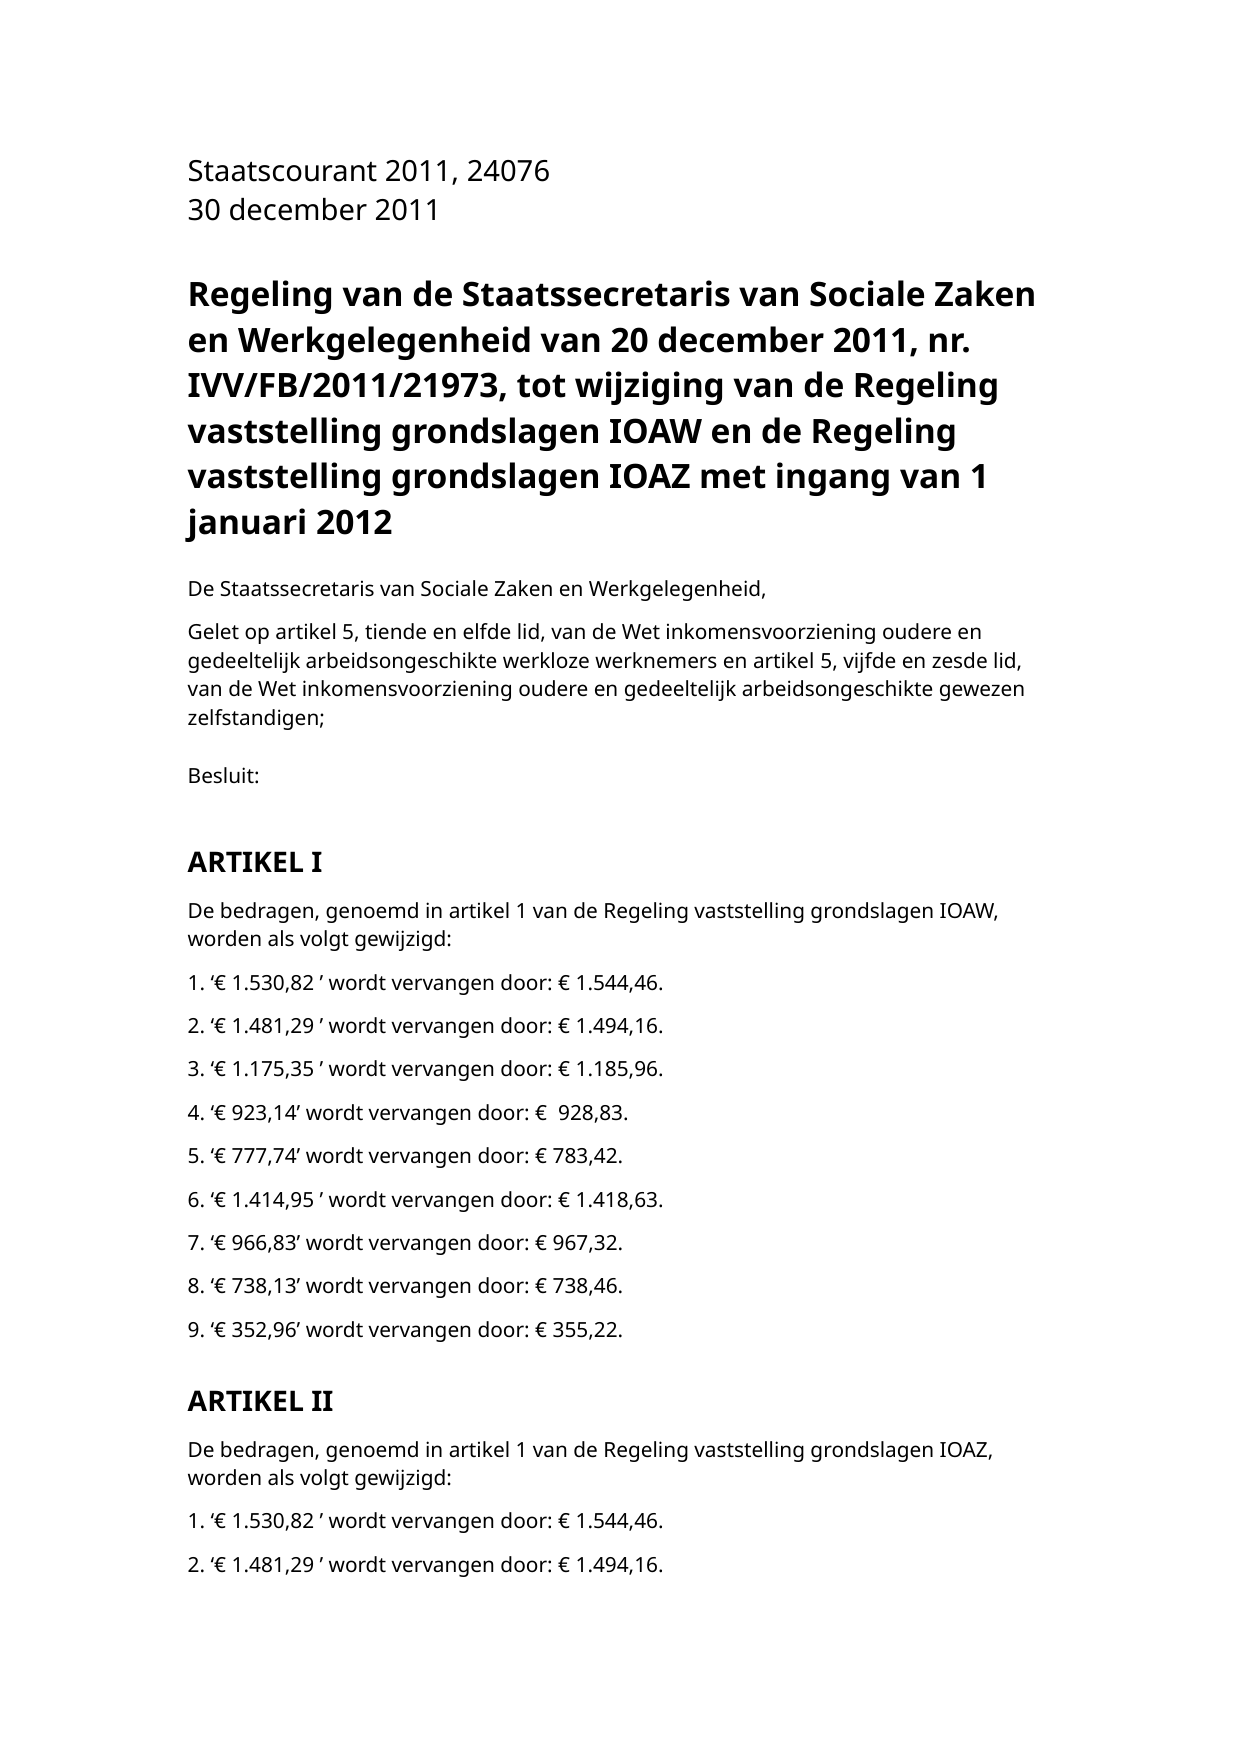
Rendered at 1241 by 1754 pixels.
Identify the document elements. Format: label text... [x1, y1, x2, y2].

subtitle ARTIKEL I [187, 842, 1053, 881]
text 5. ‘€ 777,74’ wordt vervangen door: € 783,42. [187, 1141, 1053, 1170]
text Gelet op artikel 5, tiende en elfde lid, van de Wet inkomensvoorziening oudere en gedeeltelijk arbeidsongeschikte werkloze werknemers en artikel 5, vijfde en zesde lid, van de Wet inkomensvoorziening oudere en gedeeltelijk arbeidsongeschikte gewezen zelfstandigen; [187, 617, 1053, 731]
text 3. ‘€ 1.175,35 ’ wordt vervangen door: € 1.185,96. [187, 1054, 1053, 1083]
text 1. ‘€ 1.530,82 ’ wordt vervangen door: € 1.544,46. [187, 1507, 1053, 1535]
text 30 december 2011 [187, 190, 1053, 229]
text 6. ‘€ 1.414,95 ’ wordt vervangen door: € 1.418,63. [187, 1185, 1053, 1213]
text 8. ‘€ 738,13’ wordt vervangen door: € 738,46. [187, 1272, 1053, 1300]
text De bedragen, genoemd in artikel 1 van de Regeling vaststelling grondslagen IOAZ, worden als volgt gewijzigd: [187, 1435, 1053, 1492]
text 9. ‘€ 352,96’ wordt vervangen door: € 355,22. [187, 1315, 1053, 1343]
text De Staatssecretaris van Sociale Zaken en Werkgelegenheid, [187, 574, 1053, 602]
text 2. ‘€ 1.481,29 ’ wordt vervangen door: € 1.494,16. [187, 1011, 1053, 1039]
text De bedragen, genoemd in artikel 1 van de Regeling vaststelling grondslagen IOAW, worden als volgt gewijzigd: [187, 896, 1053, 953]
text 2. ‘€ 1.481,29 ’ wordt vervangen door: € 1.494,16. [187, 1550, 1053, 1578]
subtitle ARTIKEL II [187, 1381, 1053, 1420]
text 4. ‘€ 923,14’ wordt vervangen door: € 928,83. [187, 1098, 1053, 1126]
subtitle Regeling van de Staatssecretaris van Sociale Zaken en Werkgelegenheid van 20 december 2011, nr. IVV/FB/2011/21973, tot wijziging van de Regeling vaststelling grondslagen IOAW en de Regeling vaststelling grondslagen IOAZ met ingang van 1 januari 2012 [187, 271, 1053, 544]
text 7. ‘€ 966,83’ wordt vervangen door: € 967,32. [187, 1228, 1053, 1257]
text Staatscourant 2011, 24076 [187, 150, 1053, 190]
text 1. ‘€ 1.530,82 ’ wordt vervangen door: € 1.544,46. [187, 968, 1053, 996]
text Besluit: [187, 761, 1053, 789]
